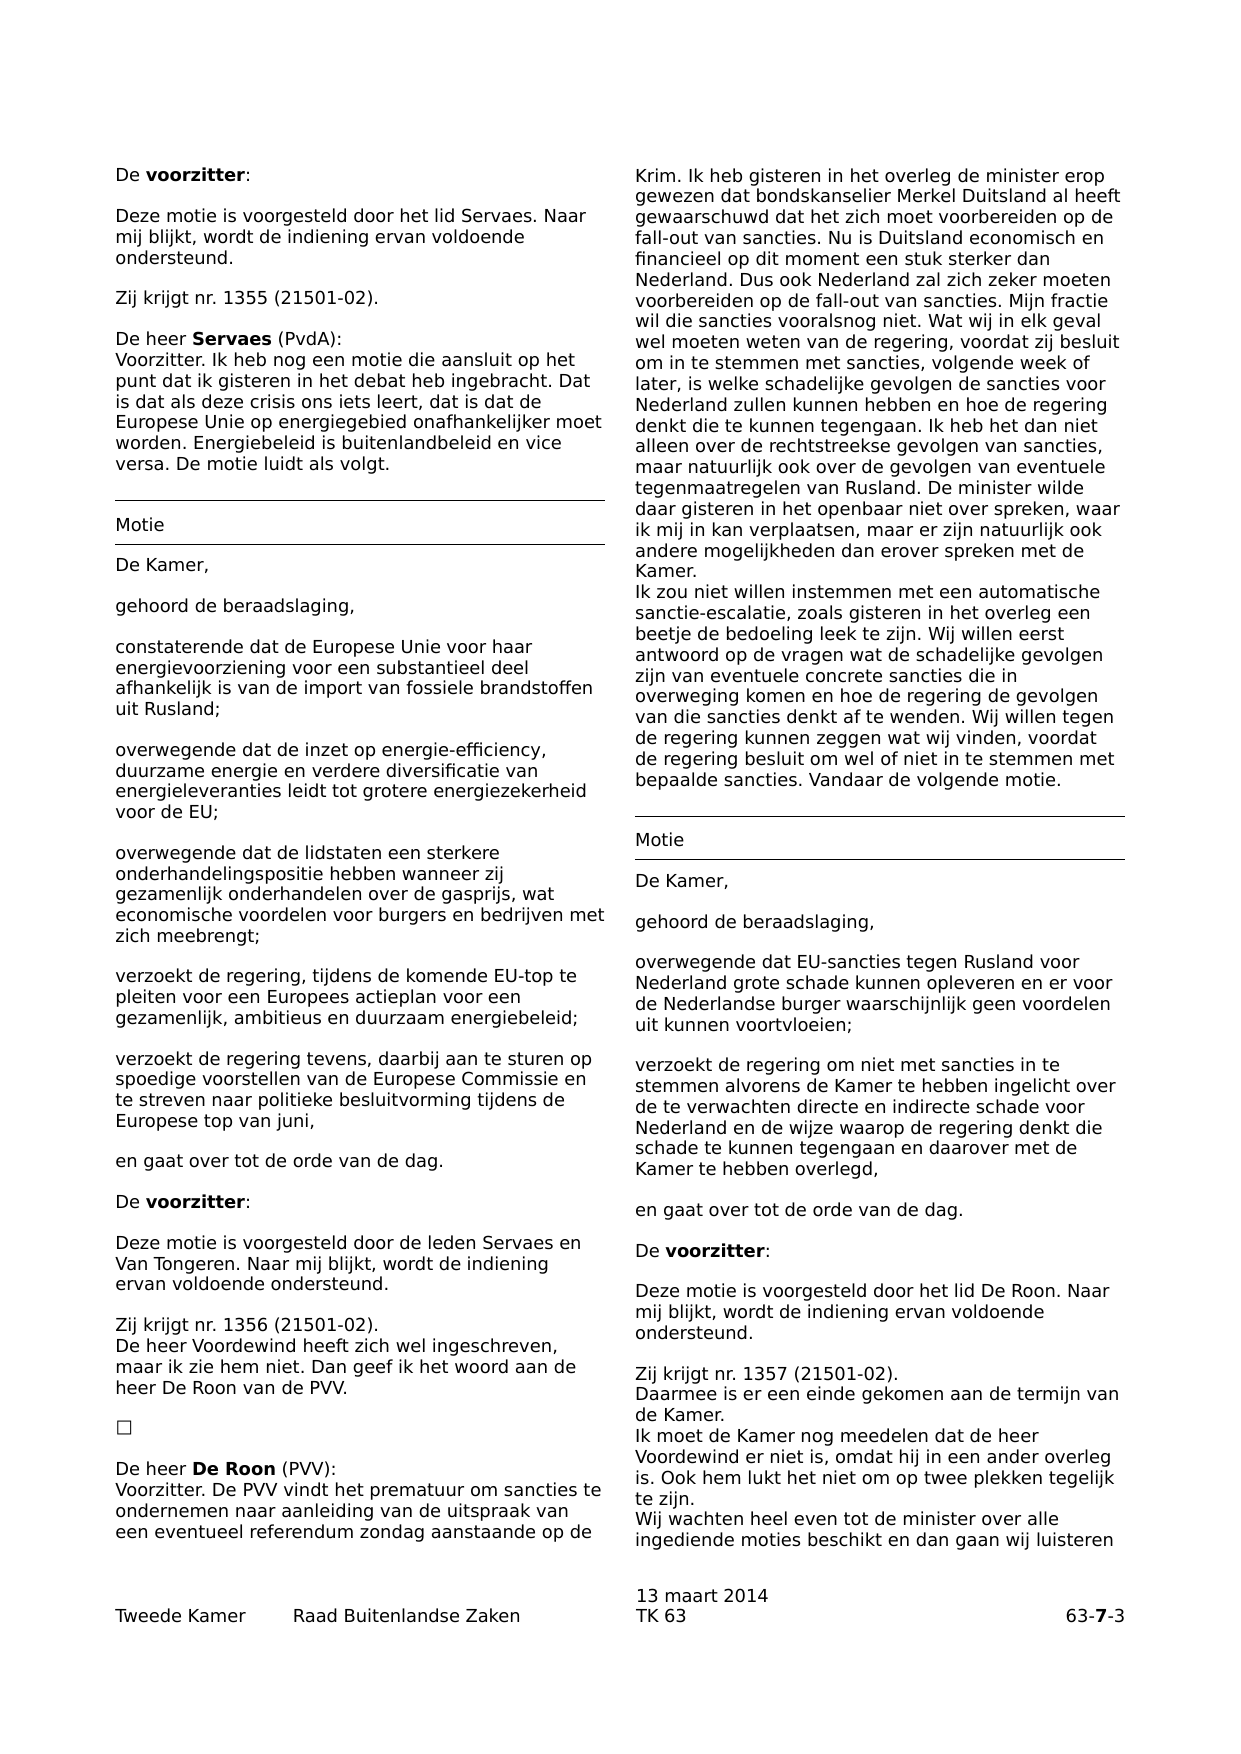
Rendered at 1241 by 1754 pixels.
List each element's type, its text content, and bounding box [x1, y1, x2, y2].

text verzoekt de regering om niet met sancties in te stemmen alvorens de Kamer te hebben ingelicht over de te verwachten directe en indirecte schade voor Nederland en de wijze waarop de regering denkt die schade te kunnen tegengaan en daarover met de Kamer te hebben overlegd, [635, 1055, 1125, 1180]
text Deze motie is voorgesteld door het lid Servaes. Naar mij blijkt, wordt de indiening ervan voldoende ondersteund. [115, 206, 605, 268]
text Voorzitter. De PVV vindt het prematuur om sancties te ondernemen naar aanleiding van de uitspraak van een eventueel referendum zondag aanstaande op de [115, 1480, 605, 1542]
text Ik zou niet willen instemmen met een automatische sanctie-escalatie, zoals gisteren in het overleg een beetje de bedoeling leek te zijn. Wij willen eerst antwoord op de vragen wat de schadelijke gevolgen zijn van eventuele concrete sancties die in overweging komen en hoe de regering de gevolgen van die sancties denkt af te wenden. Wij willen tegen de regering kunnen zeggen wat wij vinden, voordat de regering besluit om wel of niet in te stemmen met bepaalde sancties. Vandaar de volgende motie. [635, 582, 1125, 790]
text Zij krijgt nr. 1356 (21501-02). [115, 1315, 605, 1336]
text en gaat over tot de orde van de dag. [635, 1200, 1125, 1220]
text De voorzitter: [635, 1240, 1125, 1261]
text De voorzitter: [115, 165, 605, 186]
text De heer Voordewind heeft zich wel ingeschreven, maar ik zie hem niet. Dan geef ik het woord aan de heer De Roon van de PVV. [115, 1336, 605, 1398]
text en gaat over tot de orde van de dag. [115, 1151, 605, 1172]
text verzoekt de regering, tijdens de komende EU-top te pleiten voor een Europees actieplan voor een gezamenlijk, ambitieus en duurzaam energiebeleid; [115, 966, 605, 1028]
text ⬜ [115, 1418, 605, 1439]
text constaterende dat de Europese Unie voor haar energievoorziening voor een substantieel deel afhankelijk is van de import van fossiele brandstoffen uit Rusland; [115, 637, 605, 720]
text Krim. Ik heb gisteren in het overleg de minister erop gewezen dat bondskanselier Merkel Duitsland al heeft gewaarschuwd dat het zich moet voorbereiden op de fall-out van sancties. Nu is Duitsland economisch en financieel op dit moment een stuk sterker dan Nederland. Dus ook Nederland zal zich zeker moeten voorbereiden op de fall-out van sancties. Mijn fractie wil die sancties vooralsnog niet. Wat wij in elk geval wel moeten weten van de regering, voordat zij besluit om in te stemmen met sancties, volgende week of later, is welke schadelijke gevolgen de sancties voor Nederland zullen kunnen hebben en hoe de regering denkt die te kunnen tegengaan. Ik heb het dan niet alleen over de rechtstreekse gevolgen van sancties, maar natuurlijk ook over de gevolgen van eventuele tegenmaatregelen van Rusland. De minister wilde daar gisteren in het openbaar niet over spreken, waar ik mij in kan verplaatsen, maar er zijn natuurlijk ook andere mogelijkheden dan erover spreken met de Kamer. [635, 165, 1125, 582]
text overwegende dat de lidstaten een sterkere onderhandelingspositie hebben wanneer zij gezamenlijk onderhandelen over de gasprijs, wat economische voordelen voor burgers en bedrijven met zich meebrengt; [115, 843, 605, 946]
text verzoekt de regering tevens, daarbij aan te sturen op spoedige voorstellen van de Europese Commissie en te streven naar politieke besluitvorming tijdens de Europese top van juni, [115, 1048, 605, 1131]
text Daarmee is er een einde gekomen aan de termijn van de Kamer. [635, 1384, 1125, 1426]
text overwegende dat EU-sancties tegen Rusland voor Nederland grote schade kunnen opleveren en er voor de Nederlandse burger waarschijnlijk geen voordelen uit kunnen voortvloeien; [635, 952, 1125, 1035]
text Motie [635, 830, 1125, 851]
text Wij wachten heel even tot de minister over alle ingediende moties beschikt en dan gaan wij luisteren [635, 1509, 1125, 1551]
text overwegende dat de inzet op energie-efficiency, duurzame energie en verdere diversificatie van energieleveranties leidt tot grotere energiezekerheid voor de EU; [115, 740, 605, 823]
text De voorzitter: [115, 1192, 605, 1213]
text gehoord de beraadslaging, [635, 912, 1125, 932]
text gehoord de beraadslaging, [115, 596, 605, 617]
text De heer Servaes (PvdA): [115, 329, 605, 350]
text Zij krijgt nr. 1355 (21501-02). [115, 288, 605, 309]
text Ik moet de Kamer nog meedelen dat de heer Voordewind er niet is, omdat hij in een ander overleg is. Ook hem lukt het niet om op twee plekken tegelijk te zijn. [635, 1426, 1125, 1509]
text Voorzitter. Ik heb nog een motie die aansluit op het punt dat ik gisteren in het debat heb ingebracht. Dat is dat als deze crisis ons iets leert, dat is dat de Europese Unie op energiegebied onafhankelijker moet worden. Energiebeleid is buitenlandbeleid en vice versa. De motie luidt als volgt. [115, 350, 605, 475]
text De Kamer, [115, 555, 605, 576]
text Motie [115, 514, 605, 535]
text Deze motie is voorgesteld door het lid De Roon. Naar mij blijkt, wordt de indiening ervan voldoende ondersteund. [635, 1281, 1125, 1343]
text Deze motie is voorgesteld door de leden Servaes en Van Tongeren. Naar mij blijkt, wordt de indiening ervan voldoende ondersteund. [115, 1233, 605, 1295]
text De heer De Roon (PVV): [115, 1459, 605, 1480]
text Zij krijgt nr. 1357 (21501-02). [635, 1363, 1125, 1384]
text De Kamer, [635, 871, 1125, 892]
